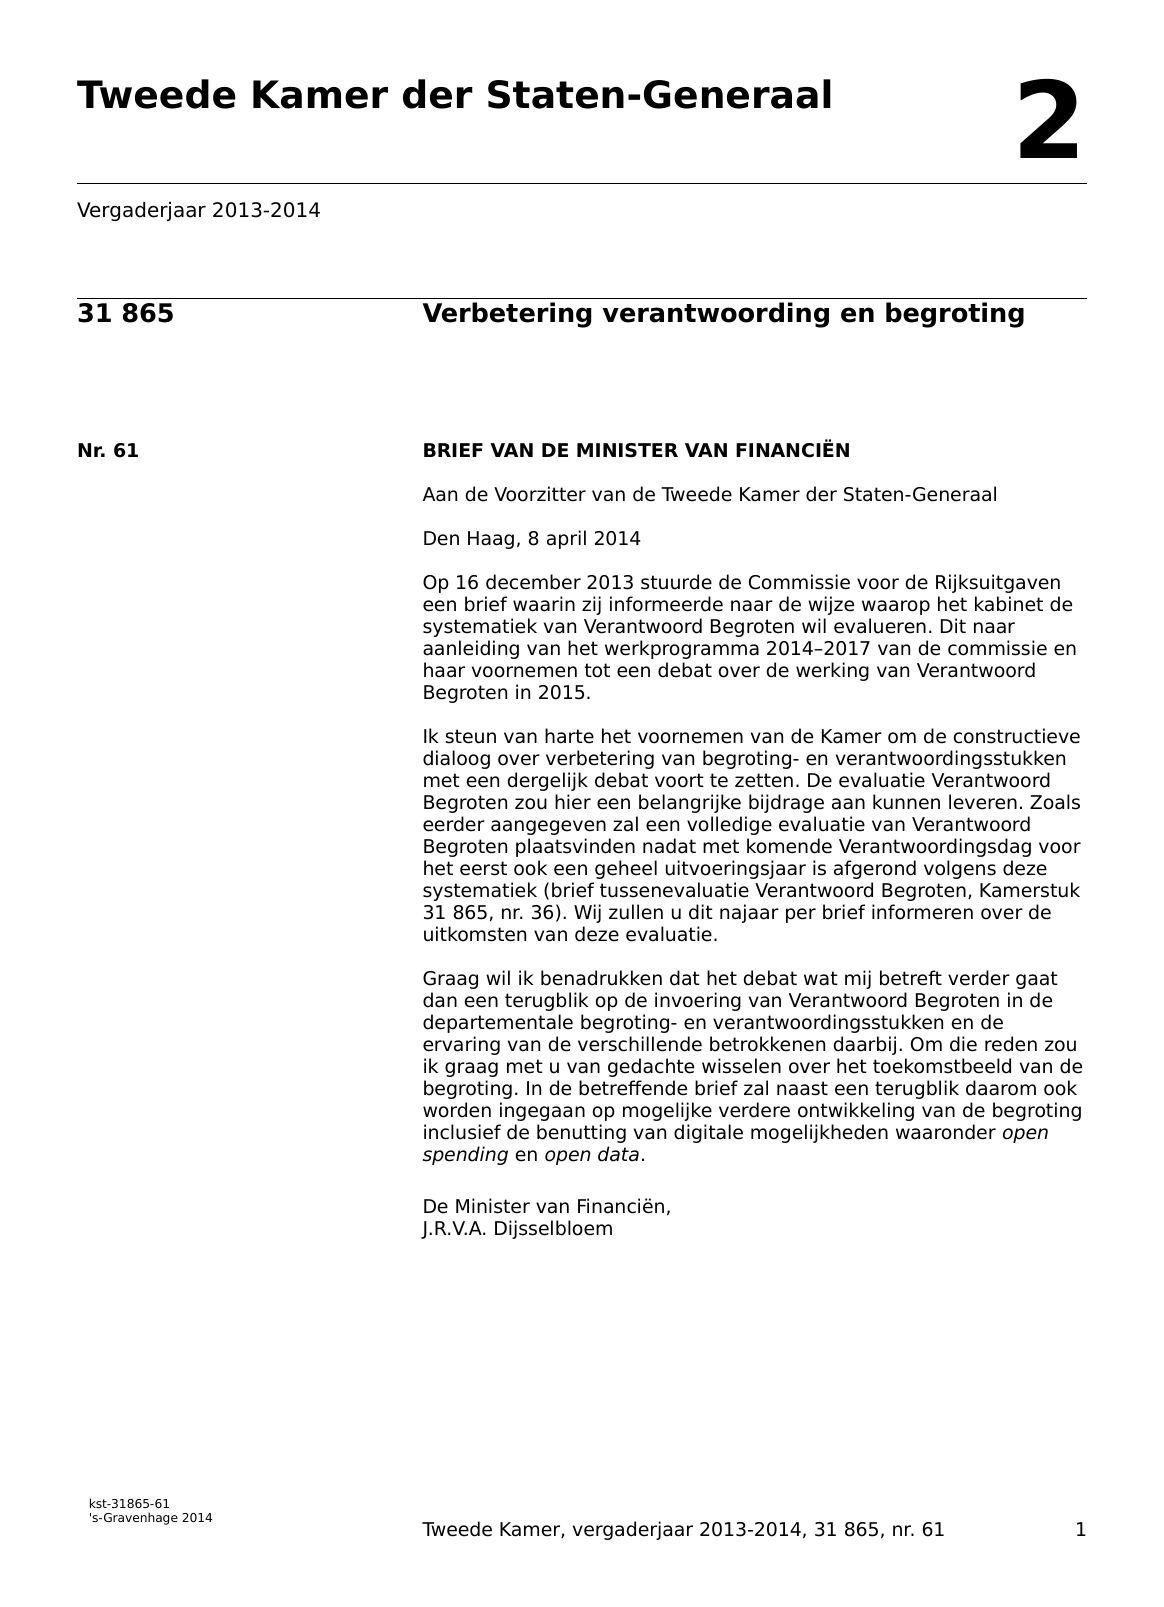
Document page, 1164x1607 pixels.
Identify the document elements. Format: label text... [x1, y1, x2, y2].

text kst-31865-61 [88, 1497, 323, 1511]
text Aan de Voorzitter van de Tweede Kamer der Staten-Generaal [422, 484, 1087, 506]
text Op 16 december 2013 stuurde de Commissie voor de Rijksuitgaven een brief waarin zij informeerde naar de wijze waarop het kabinet de systematiek van Verantwoord Begroten wil evalueren. Dit naar aanleiding van het werkprogramma 2014–2017 van de commissie en haar voornemen tot een debat over de werking van Verantwoord Begroten in 2015. [422, 572, 1087, 704]
text Graag wil ik benadrukken dat het debat wat mij betreft verder gaat dan een terugblik op de invoering van Verantwoord Begroten in de departementale begroting- en verantwoordingsstukken en de ervaring van de verschillende betrokkenen daarbij. Om die reden zou ik graag met u van gedachte wisselen over het toekomstbeeld van de begroting. In de betreffende brief zal naast een terugblik daarom ook worden ingegaan op mogelijke verdere ontwikkeling van de begroting inclusief de benutting van digitale mogelijkheden waaronder open spending en open data. [422, 968, 1087, 1166]
subtitle 31 865 Verbetering verantwoording en begroting [77, 299, 1087, 329]
table_header Tweede Kamer der Staten-Generaal [77, 59, 886, 183]
text De Minister van Financiën, J.R.V.A. Dijsselbloem [422, 1196, 1087, 1240]
subtitle Nr. 61 BRIEF VAN DE MINISTER VAN FINANCIËN [77, 440, 1087, 462]
table_cell Vergaderjaar 2013-2014 [77, 184, 1087, 298]
table_header 2 [886, 59, 1087, 183]
text 's-Gravenhage 2014 [88, 1511, 323, 1525]
text Ik steun van harte het voornemen van de Kamer om de constructieve dialoog over verbetering van begroting- en verantwoordingsstukken met een dergelijk debat voort te zetten. De evaluatie Verantwoord Begroten zou hier een belangrijke bijdrage aan kunnen leveren. Zoals eerder aangegeven zal een volledige evaluatie van Verantwoord Begroten plaatsvinden nadat met komende Verantwoordingsdag voor het eerst ook een geheel uitvoeringsjaar is afgerond volgens deze systematiek (brief tussenevaluatie Verantwoord Begroten, Kamerstuk 31 865, nr. 36). Wij zullen u dit najaar per brief informeren over de uitkomsten van deze evaluatie. [422, 726, 1087, 946]
text Den Haag, 8 april 2014 [422, 528, 1087, 550]
